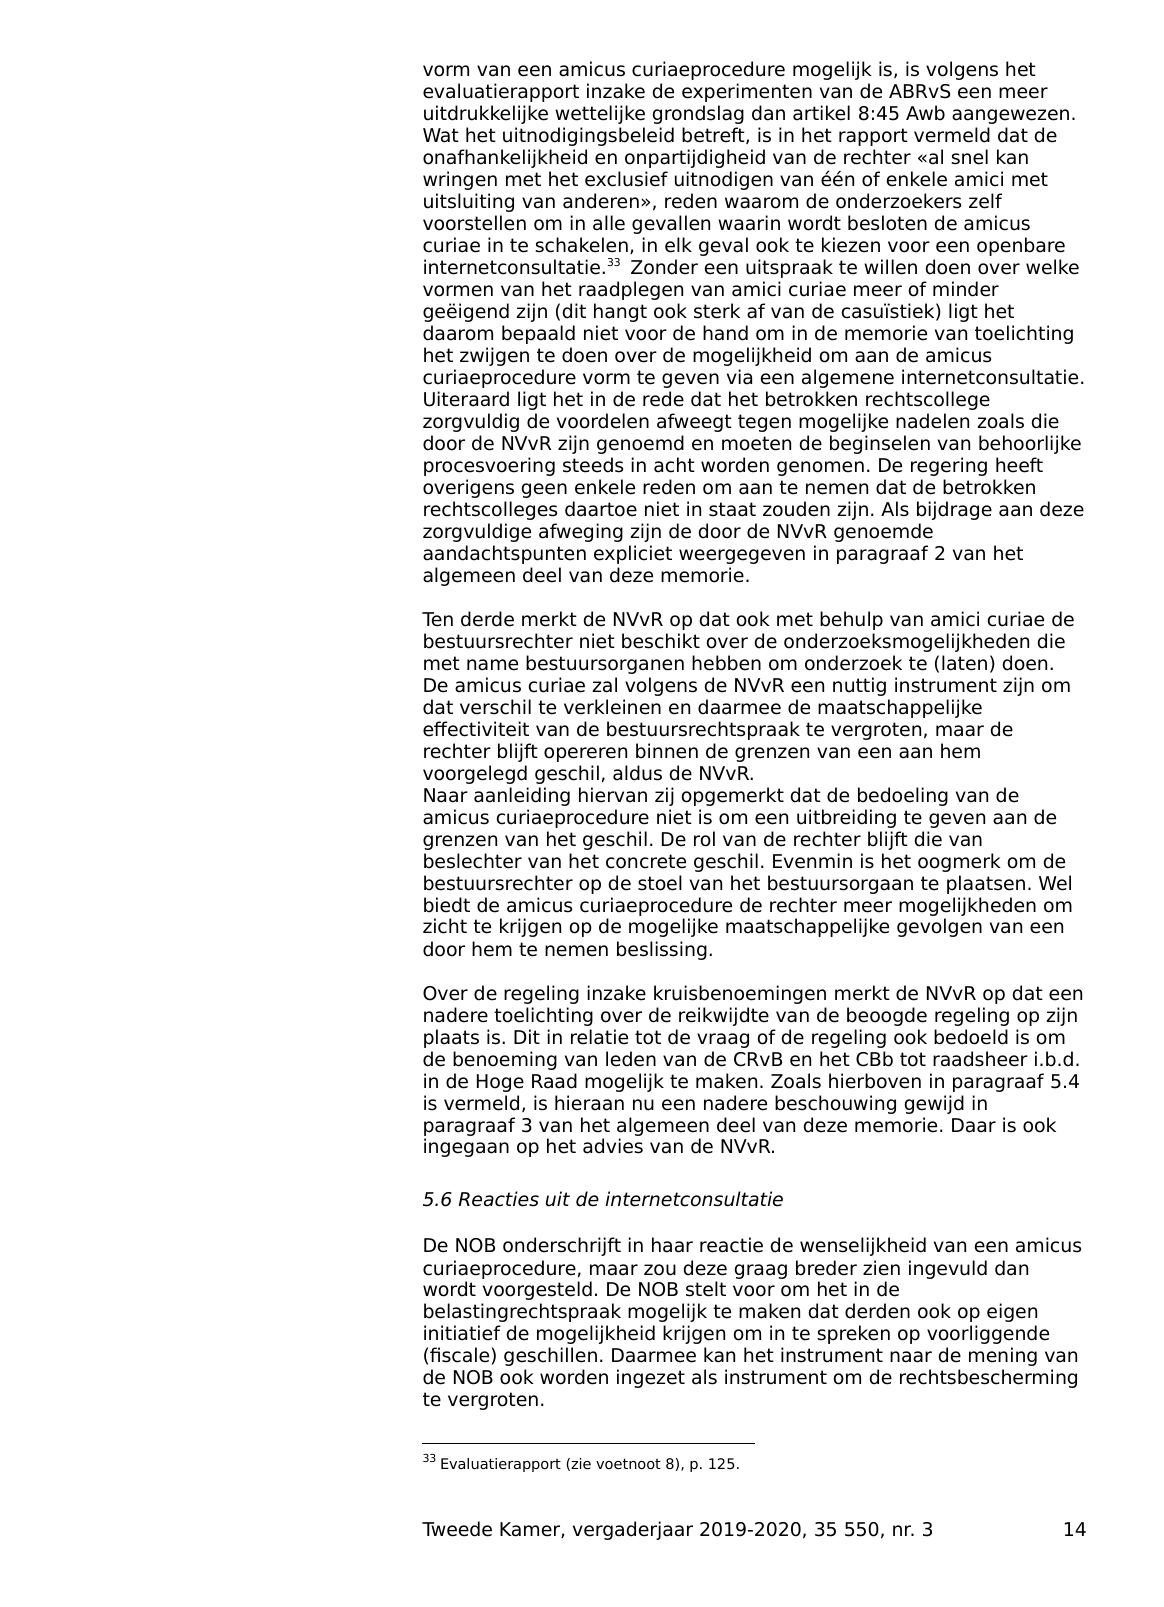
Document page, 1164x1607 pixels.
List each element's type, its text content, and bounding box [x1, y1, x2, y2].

text Ten derde merkt de NVvR op dat ook met behulp van amici curiae de bestuursrechter niet beschikt over de onderzoeksmogelijkheden die met name bestuursorganen hebben om onderzoek te (laten) doen. De amicus curiae zal volgens de NVvR een nuttig instrument zijn om dat verschil te verkleinen en daarmee de maatschappelijke effectiviteit van de bestuursrechtspraak te vergroten, maar de rechter blijft opereren binnen de grenzen van een aan hem voorgelegd geschil, aldus de NVvR. [422, 609, 1087, 784]
text Evaluatierapport (zie voetnoot 8), p. 125. [422, 1452, 1087, 1474]
subtitle 5.6 Reacties uit de internetconsultatie [422, 1188, 1087, 1210]
text De NOB onderschrijft in haar reactie de wenselijkheid van een amicus curiaeprocedure, maar zou deze graag breder zien ingevuld dan wordt voorgesteld. De NOB stelt voor om het in de belastingrechtspraak mogelijk te maken dat derden ook op eigen initiatief de mogelijkheid krijgen om in te spreken op voorliggende (fiscale) geschillen. Daarmee kan het instrument naar de mening van de NOB ook worden ingezet als instrument om de rechtsbescherming te vergroten. [422, 1235, 1087, 1411]
text Naar aanleiding hiervan zij opgemerkt dat de bedoeling van de amicus curiaeprocedure niet is om een uitbreiding te geven aan de grenzen van het geschil. De rol van de rechter blijft die van beslechter van het concrete geschil. Evenmin is het oogmerk om de bestuursrechter op de stoel van het bestuursorgaan te plaatsen. Wel biedt de amicus curiaeprocedure de rechter meer mogelijkheden om zicht te krijgen op de mogelijke maatschappelijke gevolgen van een door hem te nemen beslissing. [422, 784, 1087, 960]
text Over de regeling inzake kruisbenoemingen merkt de NVvR op dat een nadere toelichting over de reikwijdte van de beoogde regeling op zijn plaats is. Dit in relatie tot de vraag of de regeling ook bedoeld is om de benoeming van leden van de CRvB en het CBb tot raadsheer i.b.d. in de Hoge Raad mogelijk te maken. Zoals hierboven in paragraaf 5.4 is vermeld, is hieraan nu een nadere beschouwing gewijd in paragraaf 3 van het algemeen deel van deze memorie. Daar is ook ingegaan op het advies van de NVvR. [422, 983, 1087, 1158]
text vorm van een amicus curiaeprocedure mogelijk is, is volgens het evaluatierapport inzake de experimenten van de ABRvS een meer uitdrukkelijke wettelijke grondslag dan artikel 8:45 Awb aangewezen. Wat het uitnodigingsbeleid betreft, is in het rapport vermeld dat de onafhankelijkheid en onpartijdigheid van de rechter «al snel kan wringen met het exclusief uitnodigen van één of enkele amici met uitsluiting van anderen», reden waarom de onderzoekers zelf voorstellen om in alle gevallen waarin wordt besloten de amicus curiae in te schakelen, in elk geval ook te kiezen voor een openbare internetconsultatie. Zonder een uitspraak te willen doen over welke vormen van het raadplegen van amici curiae meer of minder geëigend zijn (dit hangt ook sterk af van de casuïstiek) ligt het daarom bepaald niet voor de hand om in de memorie van toelichting het zwijgen te doen over de mogelijkheid om aan de amicus curiaeprocedure vorm te geven via een algemene internetconsultatie. Uiteraard ligt het in de rede dat het betrokken rechtscollege zorgvuldig de voordelen afweegt tegen mogelijke nadelen zoals die door de NVvR zijn genoemd en moeten de beginselen van behoorlijke procesvoering steeds in acht worden genomen. De regering heeft overigens geen enkele reden om aan te nemen dat de betrokken rechtscolleges daartoe niet in staat zouden zijn. Als bijdrage aan deze zorgvuldige afweging zijn de door de NVvR genoemde aandachtspunten expliciet weergegeven in paragraaf 2 van het algemeen deel van deze memorie. [422, 59, 1087, 587]
